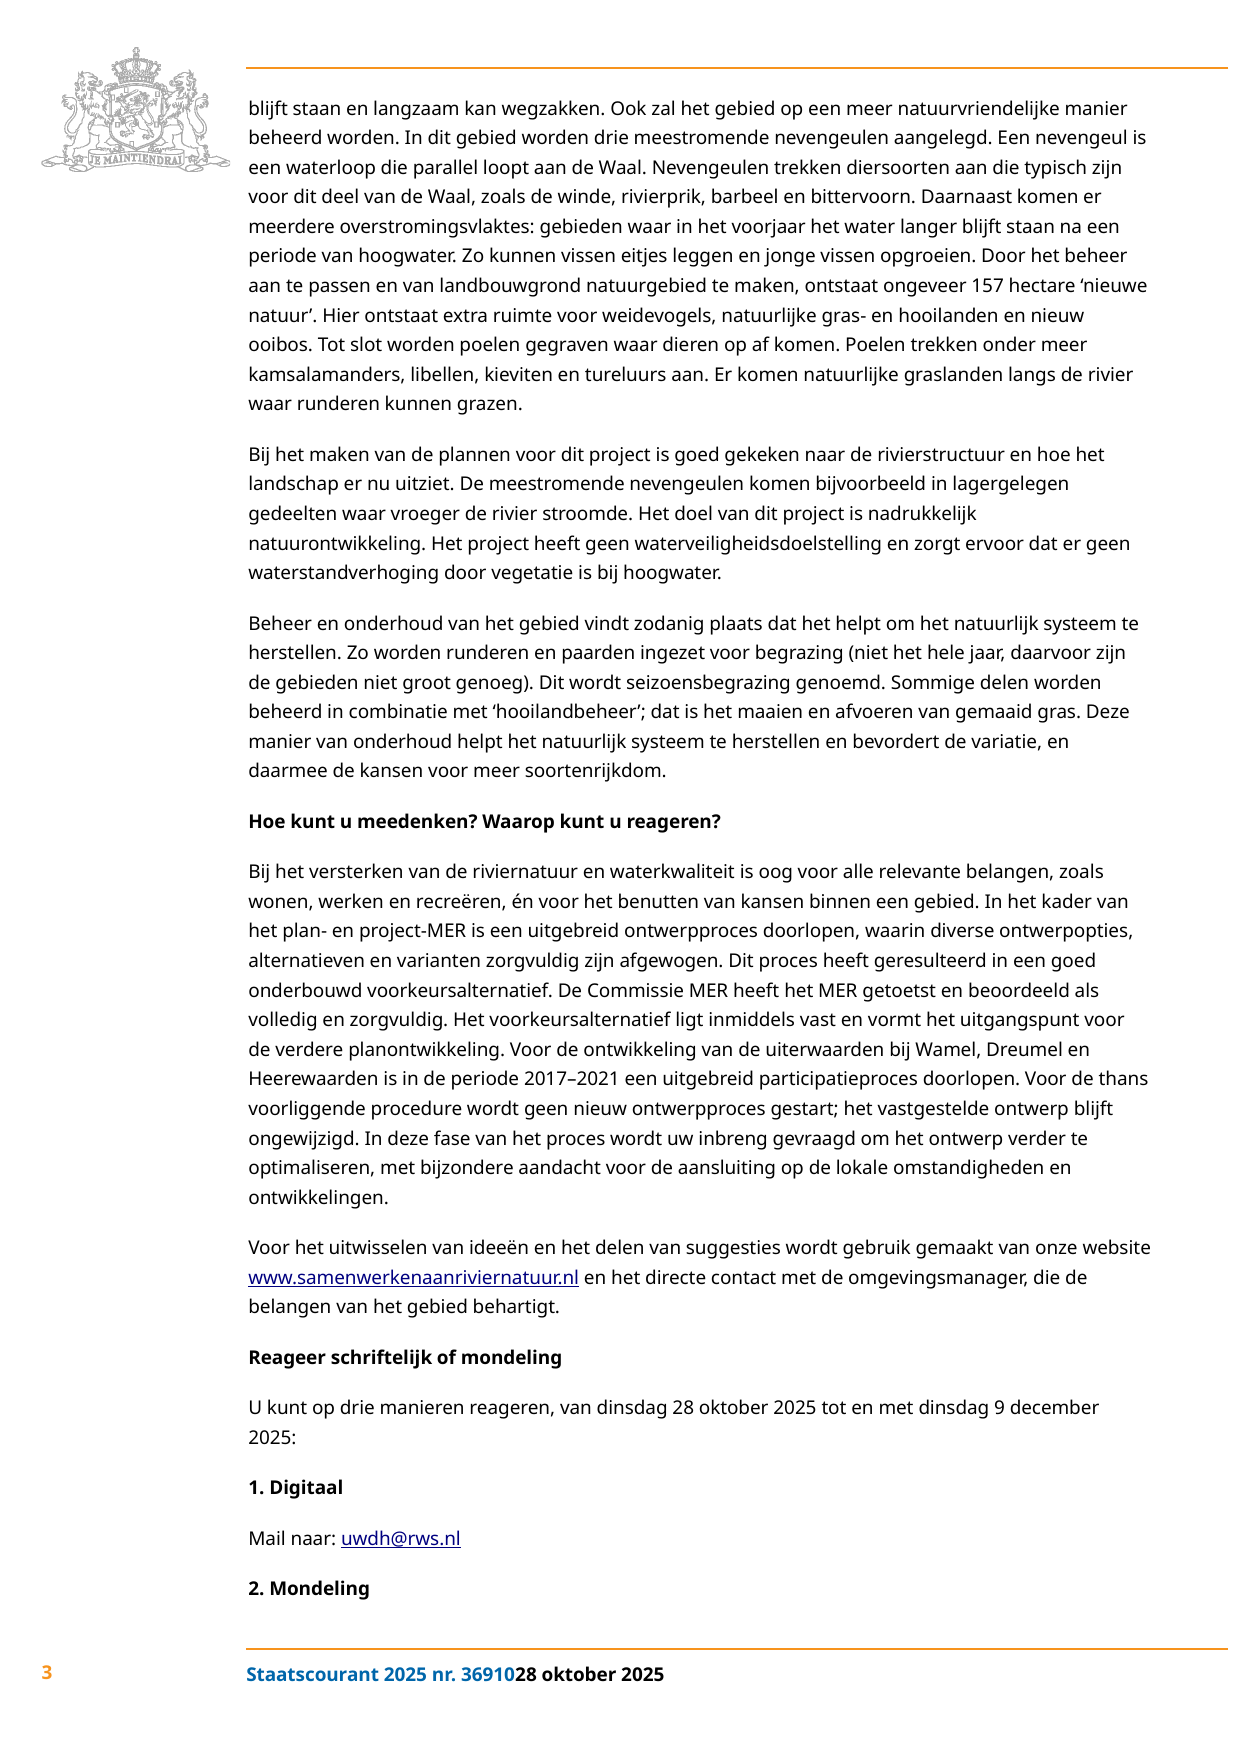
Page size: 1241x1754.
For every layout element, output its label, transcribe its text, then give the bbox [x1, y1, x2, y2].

text Bij het versterken van de riviernatuur en waterkwaliteit is oog voor alle relevante belangen, zoals wonen, werken en recreëren, én voor het benutten van kansen binnen een gebied. In het kader van het plan- en project-MER is een uitgebreid ontwerpproces doorlopen, waarin diverse ontwerpopties, alternatieven en varianten zorgvuldig zijn afgewogen. Dit proces heeft geresulteerd in een goed onderbouwd voorkeursalternatief. De Commissie MER heeft het MER getoetst en beoordeeld als volledig en zorgvuldig. Het voorkeursalternatief ligt inmiddels vast en vormt het uitgangspunt voor de verdere planontwikkeling. Voor de ontwikkeling van de uiterwaarden bij Wamel, Dreumel en Heerewaarden is in de periode 2017–2021 een uitgebreid participatieproces doorlopen. Voor de thans voorliggende procedure wordt geen nieuw ontwerpproces gestart; het vastgestelde ontwerp blijft ongewijzigd. In deze fase van het proces wordt uw inbreng gevraagd om het ontwerp verder te optimaliseren, met bijzondere aandacht voor de aansluiting op de lokale omstandigheden en ontwikkelingen. [248, 858, 1152, 1210]
text 1. Digitaal [248, 1474, 1152, 1500]
text blijft staan en langzaam kan wegzakken. Ook zal het gebied op een meer natuurvriendelijke manier beheerd worden. In dit gebied worden drie meestromende nevengeulen aangelegd. Een nevengeul is een waterloop die parallel loopt aan de Waal. Nevengeulen trekken diersoorten aan die typisch zijn voor dit deel van de Waal, zoals de winde, rivierprik, barbeel en bittervoorn. Daarnaast komen er meerdere overstromingsvlaktes: gebieden waar in het voorjaar het water langer blijft staan na een periode van hoogwater. Zo kunnen vissen eitjes leggen en jonge vissen opgroeien. Door het beheer aan te passen en van landbouwgrond natuurgebied te maken, ontstaat ongeveer 157 hectare ‘nieuwe natuur’. Hier ontstaat extra ruimte voor weidevogels, natuurlijke gras- en hooilanden en nieuw ooibos. Tot slot worden poelen gegraven waar dieren op af komen. Poelen trekken onder meer kamsalamanders, libellen, kieviten en tureluurs aan. Er komen natuurlijke graslanden langs de rivier waar runderen kunnen grazen. [248, 95, 1152, 416]
text 2. Mondeling [248, 1575, 1152, 1601]
text Beheer en onderhoud van het gebied vindt zodanig plaats dat het helpt om het natuurlijk systeem te herstellen. Zo worden runderen en paarden ingezet voor begrazing (niet het hele jaar, daarvoor zijn de gebieden niet groot genoeg). Dit wordt seizoensbegrazing genoemd. Sommige delen worden beheerd in combinatie met ‘hooilandbeheer’; dat is het maaien en afvoeren van gemaaid gras. Deze manier van onderhoud helpt het natuurlijk systeem te herstellen en bevordert de variatie, en daarmee de kansen voor meer soortenrijkdom. [248, 610, 1152, 783]
text Reageer schriftelijk of mondeling [248, 1344, 1152, 1370]
picture [41, 47, 231, 172]
text Hoe kunt u meedenken? Waarop kunt u reageren? [248, 808, 1152, 834]
text Bij het maken van de plannen voor dit project is goed gekeken naar de rivierstructuur en hoe het landschap er nu uitziet. De meestromende nevengeulen komen bijvoorbeeld in lagergelegen gedeelten waar vroeger de rivier stroomde. Het doel van dit project is nadrukkelijk natuurontwikkeling. Het project heeft geen waterveiligheidsdoelstelling en zorgt ervoor dat er geen waterstandverhoging door vegetatie is bij hoogwater. [248, 441, 1152, 585]
text Voor het uitwisselen van ideeën en het delen van suggesties wordt gebruik gemaakt van onze website www.samenwerkenaanriviernatuur.nl en het directe contact met de omgevingsmanager, die de belangen van het gebied behartigt. [248, 1234, 1152, 1319]
text Mail naar: uwdh@rws.nl [248, 1525, 1152, 1551]
text U kunt op drie manieren reageren, van dinsdag 28 oktober 2025 tot en met dinsdag 9 december 2025: [248, 1394, 1152, 1450]
